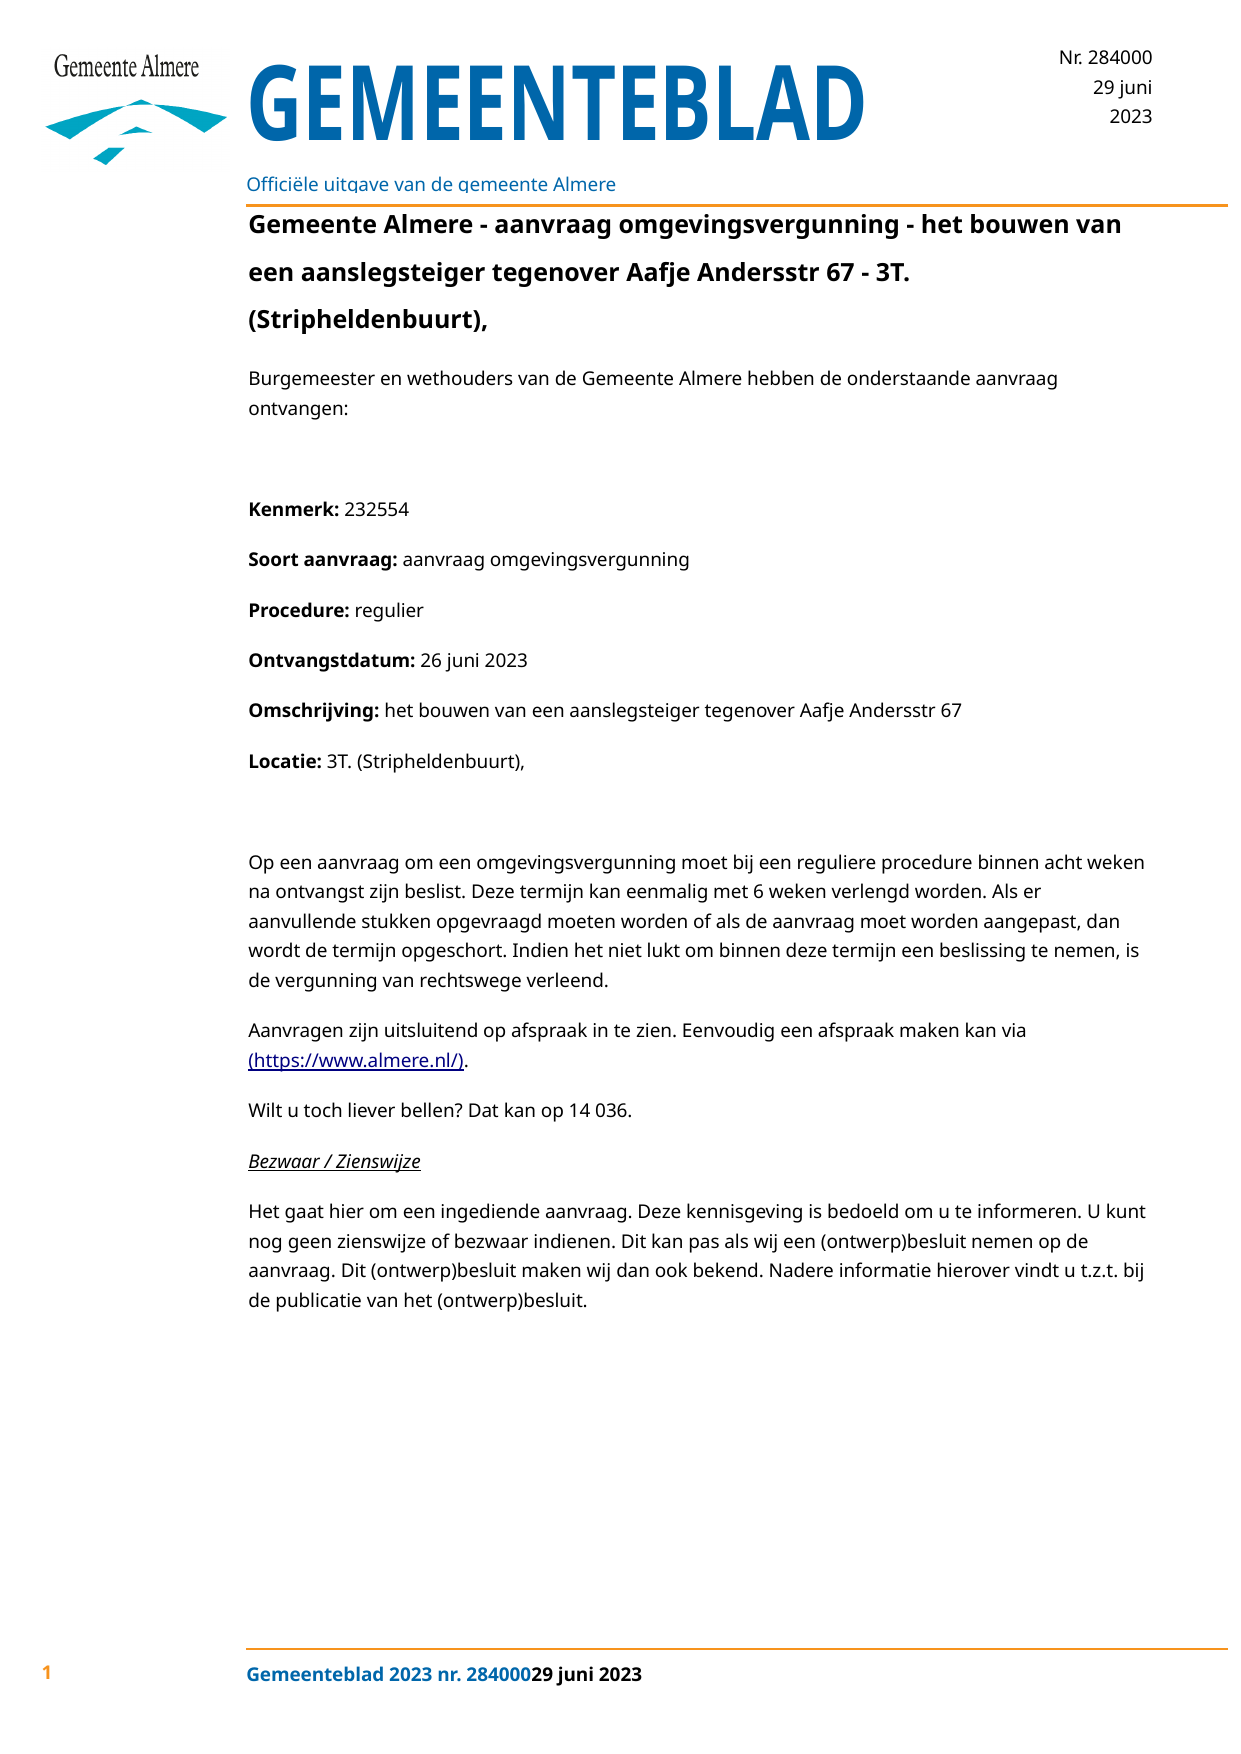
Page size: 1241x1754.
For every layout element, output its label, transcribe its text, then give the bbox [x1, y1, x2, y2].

text Ontvangstdatum: 26 juni 2023 [248, 647, 1152, 673]
text Soort aanvraag: aanvraag omgevingsvergunning [248, 546, 1152, 572]
text Locatie: 3T. (Stripheldenbuurt), [248, 748, 1152, 774]
text Procedure: regulier [248, 597, 1152, 622]
picture [41, 47, 231, 172]
text Het gaat hier om een ingediende aanvraag. Deze kennisgeving is bedoeld om u te informeren. U kunt nog geen zienswijze of bezwaar indienen. Dit kan pas als wij een (ontwerp)besluit nemen op de aanvraag. Dit (ontwerp)besluit maken wij dan ook bekend. Nadere informatie hierover vindt u t.z.t. bij de publicatie van het (ontwerp)besluit. [248, 1198, 1152, 1313]
text Bezwaar / Zienswijze [248, 1148, 1152, 1174]
text Aanvragen zijn uitsluitend op afspraak in te zien. Eenvoudig een afspraak maken kan via (https://www.almere.nl/). [248, 1018, 1152, 1073]
text Wilt u toch liever bellen? Dat kan op 14 036. [248, 1098, 1152, 1123]
text Omschrijving: het bouwen van een aanslegsteiger tegenover Aafje Andersstr 67 [248, 698, 1152, 723]
text Op een aanvraag om een omgevingsvergunning moet bij een reguliere procedure binnen acht weken na ontvangst zijn beslist. Deze termijn kan eenmalig met 6 weken verlengd worden. Als er aanvullende stukken opgevraagd moeten worden of als de aanvraag moet worden aangepast, dan wordt de termijn opgeschort. Indien het niet lukt om binnen deze termijn een beslissing te nemen, is de vergunning van rechtswege verleend. [248, 849, 1152, 993]
text Gemeente Almere - aanvraag omgevingsvergunning - het bouwen van een aanslegsteiger tegenover Aafje Andersstr 67 - 3T. (Stripheldenbuurt), [248, 207, 1152, 336]
text Kenmerk: 232554 [248, 496, 1152, 522]
text Burgemeester en wethouders van de Gemeente Almere hebben de onderstaande aanvraag ontvangen: [248, 366, 1152, 421]
